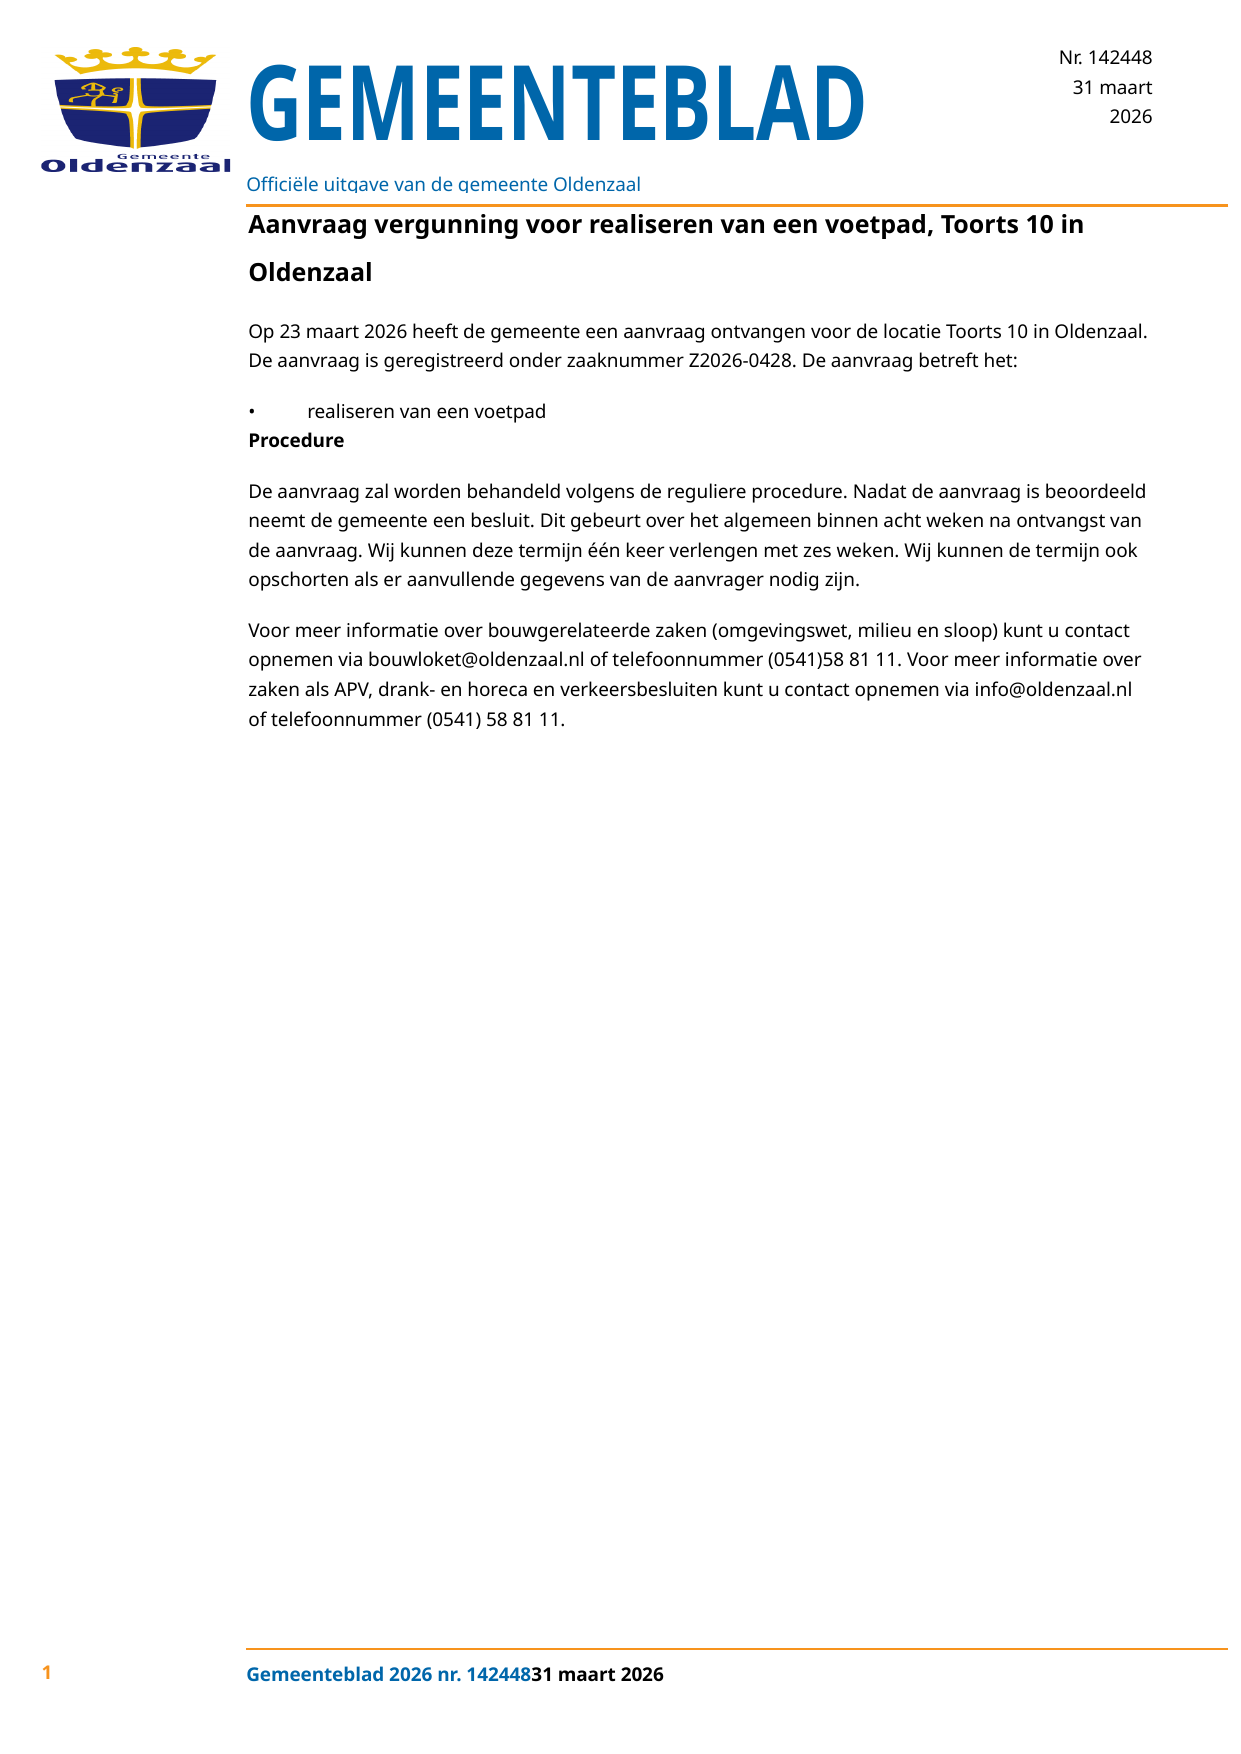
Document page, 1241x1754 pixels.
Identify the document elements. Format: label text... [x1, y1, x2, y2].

picture [41, 47, 231, 172]
text Procedure [248, 427, 1152, 453]
text Op 23 maart 2026 heeft de gemeente een aanvraag ontvangen voor de locatie Toorts 10 in Oldenzaal. De aanvraag is geregistreerd onder zaaknummer Z2026-0428. De aanvraag betreft het: [248, 318, 1152, 373]
text De aanvraag zal worden behandeld volgens de reguliere procedure. Nadat de aanvraag is beoordeeld neemt de gemeente een besluit. Dit gebeurt over het algemeen binnen acht weken na ontvangst van de aanvraag. Wij kunnen deze termijn één keer verlengen met zes weken. Wij kunnen de termijn ook opschorten als er aanvullende gegevens van de aanvrager nodig zijn. [248, 478, 1152, 592]
text Aanvraag vergunning voor realiseren van een voetpad, Toorts 10 in Oldenzaal [248, 207, 1152, 288]
list realiseren van een voetpad [248, 398, 1152, 424]
text Voor meer informatie over bouwgerelateerde zaken (omgevingswet, milieu en sloop) kunt u contact opnemen via bouwloket@oldenzaal.nl of telefoonnummer (0541)58 81 11. Voor meer informatie over zaken als APV, drank- en horeca en verkeersbesluiten kunt u contact opnemen via info@oldenzaal.nl of telefoonnummer (0541) 58 81 11. [248, 617, 1152, 732]
